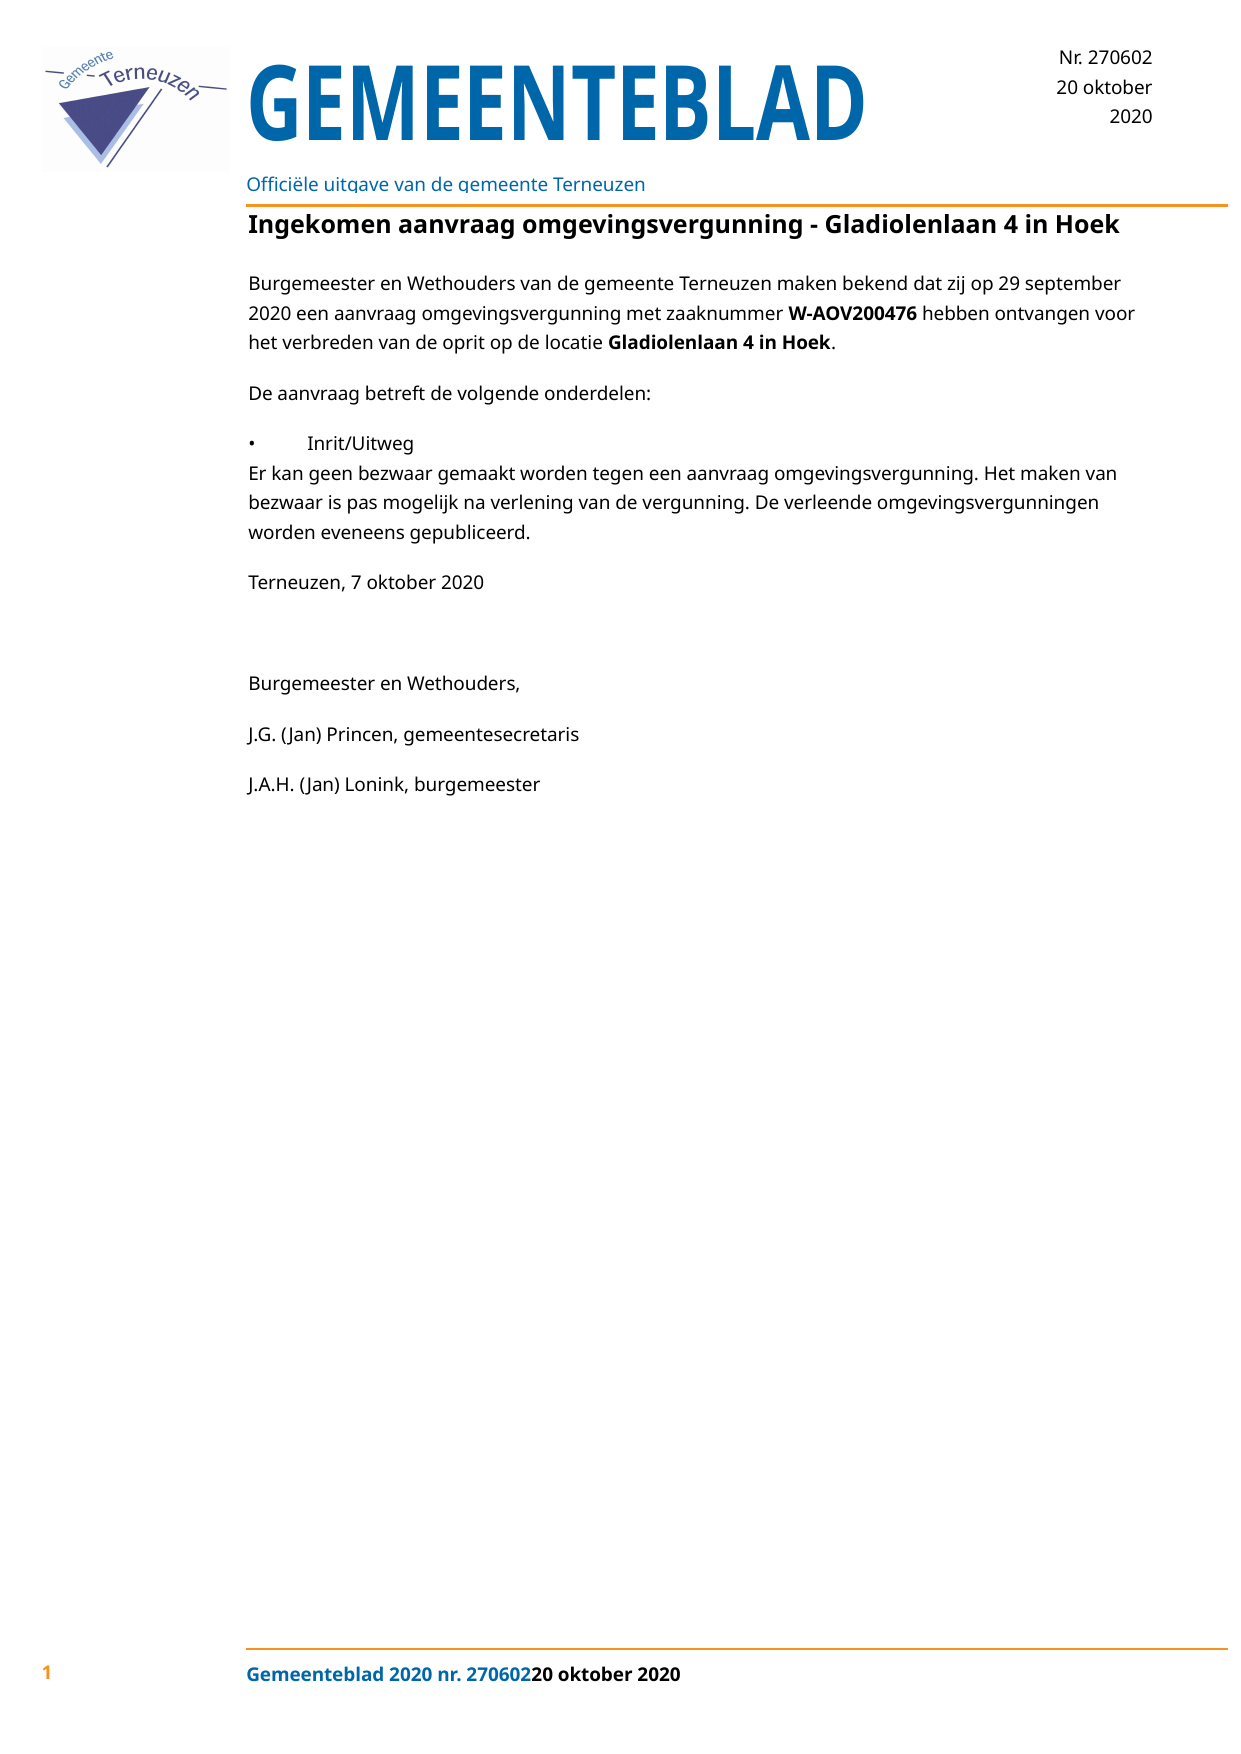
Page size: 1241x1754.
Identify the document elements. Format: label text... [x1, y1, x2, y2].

text J.G. (Jan) Princen, gemeentesecretaris [248, 721, 1152, 746]
text Terneuzen, 7 oktober 2020 [248, 569, 1152, 595]
text J.A.H. (Jan) Lonink, burgemeester [248, 771, 1152, 797]
text Burgemeester en Wethouders, [248, 670, 1152, 696]
text De aanvraag betreft de volgende onderdelen: [248, 380, 1152, 406]
text Ingekomen aanvraag omgevingsvergunning - Gladiolenlaan 4 in Hoek [248, 207, 1152, 241]
text Burgemeester en Wethouders van de gemeente Terneuzen maken bekend dat zij op 29 september 2020 een aanvraag omgevingsvergunning met zaaknummer W-AOV200476 hebben ontvangen voor het verbreden van de oprit op de locatie Gladiolenlaan 4 in Hoek. [248, 270, 1152, 355]
list Inrit/Uitweg [248, 430, 1152, 456]
picture [41, 47, 231, 172]
text Er kan geen bezwaar gemaakt worden tegen een aanvraag omgevingsvergunning. Het maken van bezwaar is pas mogelijk na verlening van de vergunning. De verleende omgevingsvergunningen worden eveneens gepubliceerd. [248, 460, 1152, 545]
